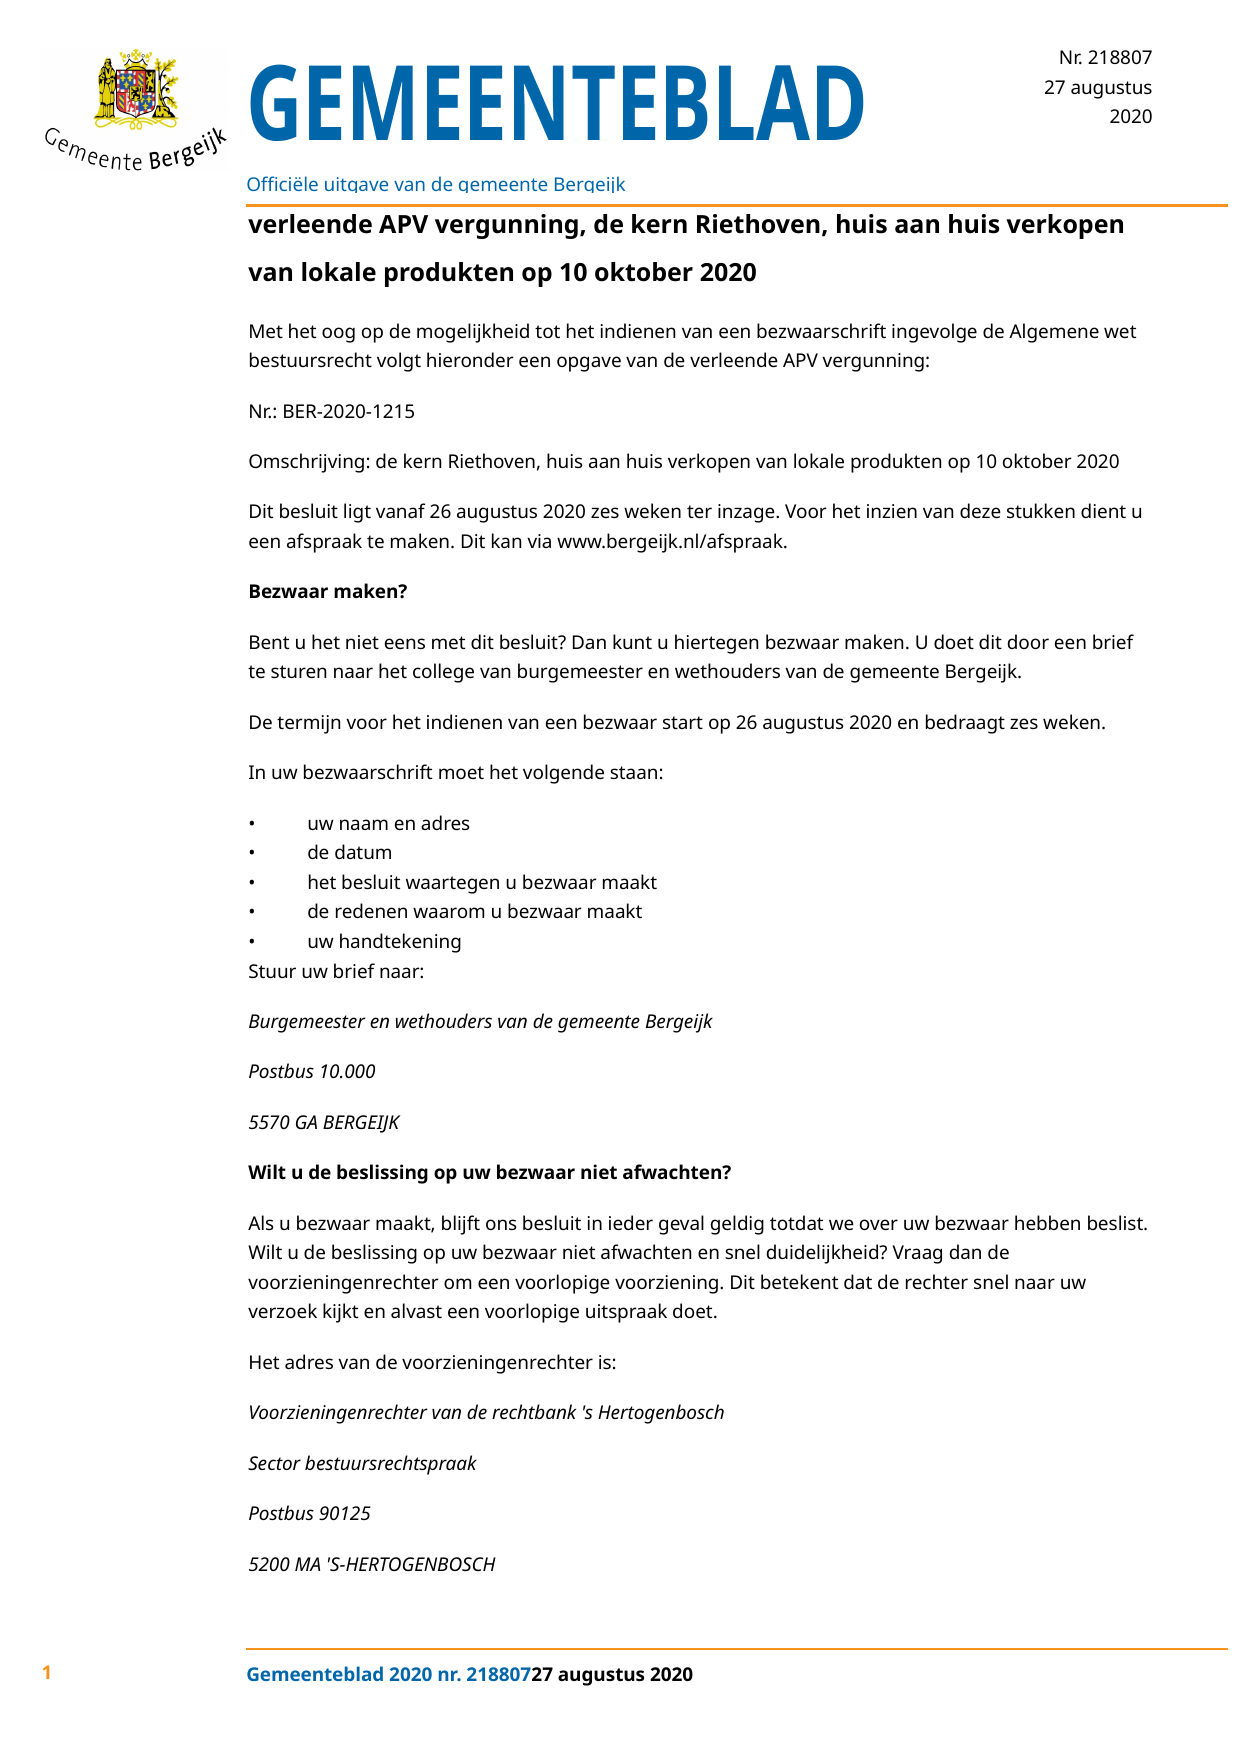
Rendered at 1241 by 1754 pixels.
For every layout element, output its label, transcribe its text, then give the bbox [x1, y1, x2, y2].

list het besluit waartegen u bezwaar maakt [248, 869, 1152, 895]
list de datum [248, 839, 1152, 865]
text Sector bestuursrechtspraak [248, 1450, 1152, 1476]
text Postbus 90125 [248, 1500, 1152, 1526]
text In uw bezwaarschrift moet het volgende staan: [248, 759, 1152, 785]
list uw naam en adres [248, 810, 1152, 836]
text Nr.: BER-2020-1215 [248, 398, 1152, 424]
list uw handtekening [248, 928, 1152, 954]
text Met het oog op de mogelijkheid tot het indienen van een bezwaarschrift ingevolge de Algemene wet bestuursrecht volgt hieronder een opgave van de verleende APV vergunning: [248, 318, 1152, 373]
text Postbus 10.000 [248, 1059, 1152, 1084]
text Omschrijving: de kern Riethoven, huis aan huis verkopen van lokale produkten op 10 oktober 2020 [248, 448, 1152, 474]
text Als u bezwaar maakt, blijft ons besluit in ieder geval geldig totdat we over uw bezwaar hebben beslist. Wilt u de beslissing op uw bezwaar niet afwachten en snel duidelijkheid? Vraag dan de voorzieningenrechter om een voorlopige voorziening. Dit betekent dat de rechter snel naar uw verzoek kijkt en alvast een voorlopige uitspraak doet. [248, 1210, 1152, 1324]
text 5200 MA 'S-HERTOGENBOSCH [248, 1551, 1152, 1577]
text Bent u het niet eens met dit besluit? Dan kunt u hiertegen bezwaar maken. U doet dit door een brief te sturen naar het college van burgemeester en wethouders van de gemeente Bergeijk. [248, 629, 1152, 684]
text Voorzieningenrechter van de rechtbank 's Hertogenbosch [248, 1399, 1152, 1425]
text Burgemeester en wethouders van de gemeente Bergeijk [248, 1008, 1152, 1034]
picture [41, 47, 231, 172]
text 5570 GA BERGEIJK [248, 1109, 1152, 1135]
text Wilt u de beslissing op uw bezwaar niet afwachten? [248, 1159, 1152, 1185]
text De termijn voor het indienen van een bezwaar start op 26 augustus 2020 en bedraagt zes weken. [248, 709, 1152, 735]
text Dit besluit ligt vanaf 26 augustus 2020 zes weken ter inzage. Voor het inzien van deze stukken dient u een afspraak te maken. Dit kan via www.bergeijk.nl/afspraak. [248, 499, 1152, 554]
text Stuur uw brief naar: [248, 958, 1152, 984]
list de redenen waarom u bezwaar maakt [248, 899, 1152, 924]
text verleende APV vergunning, de kern Riethoven, huis aan huis verkopen van lokale produkten op 10 oktober 2020 [248, 207, 1152, 288]
text Het adres van de voorzieningenrechter is: [248, 1349, 1152, 1375]
text Bezwaar maken? [248, 579, 1152, 604]
